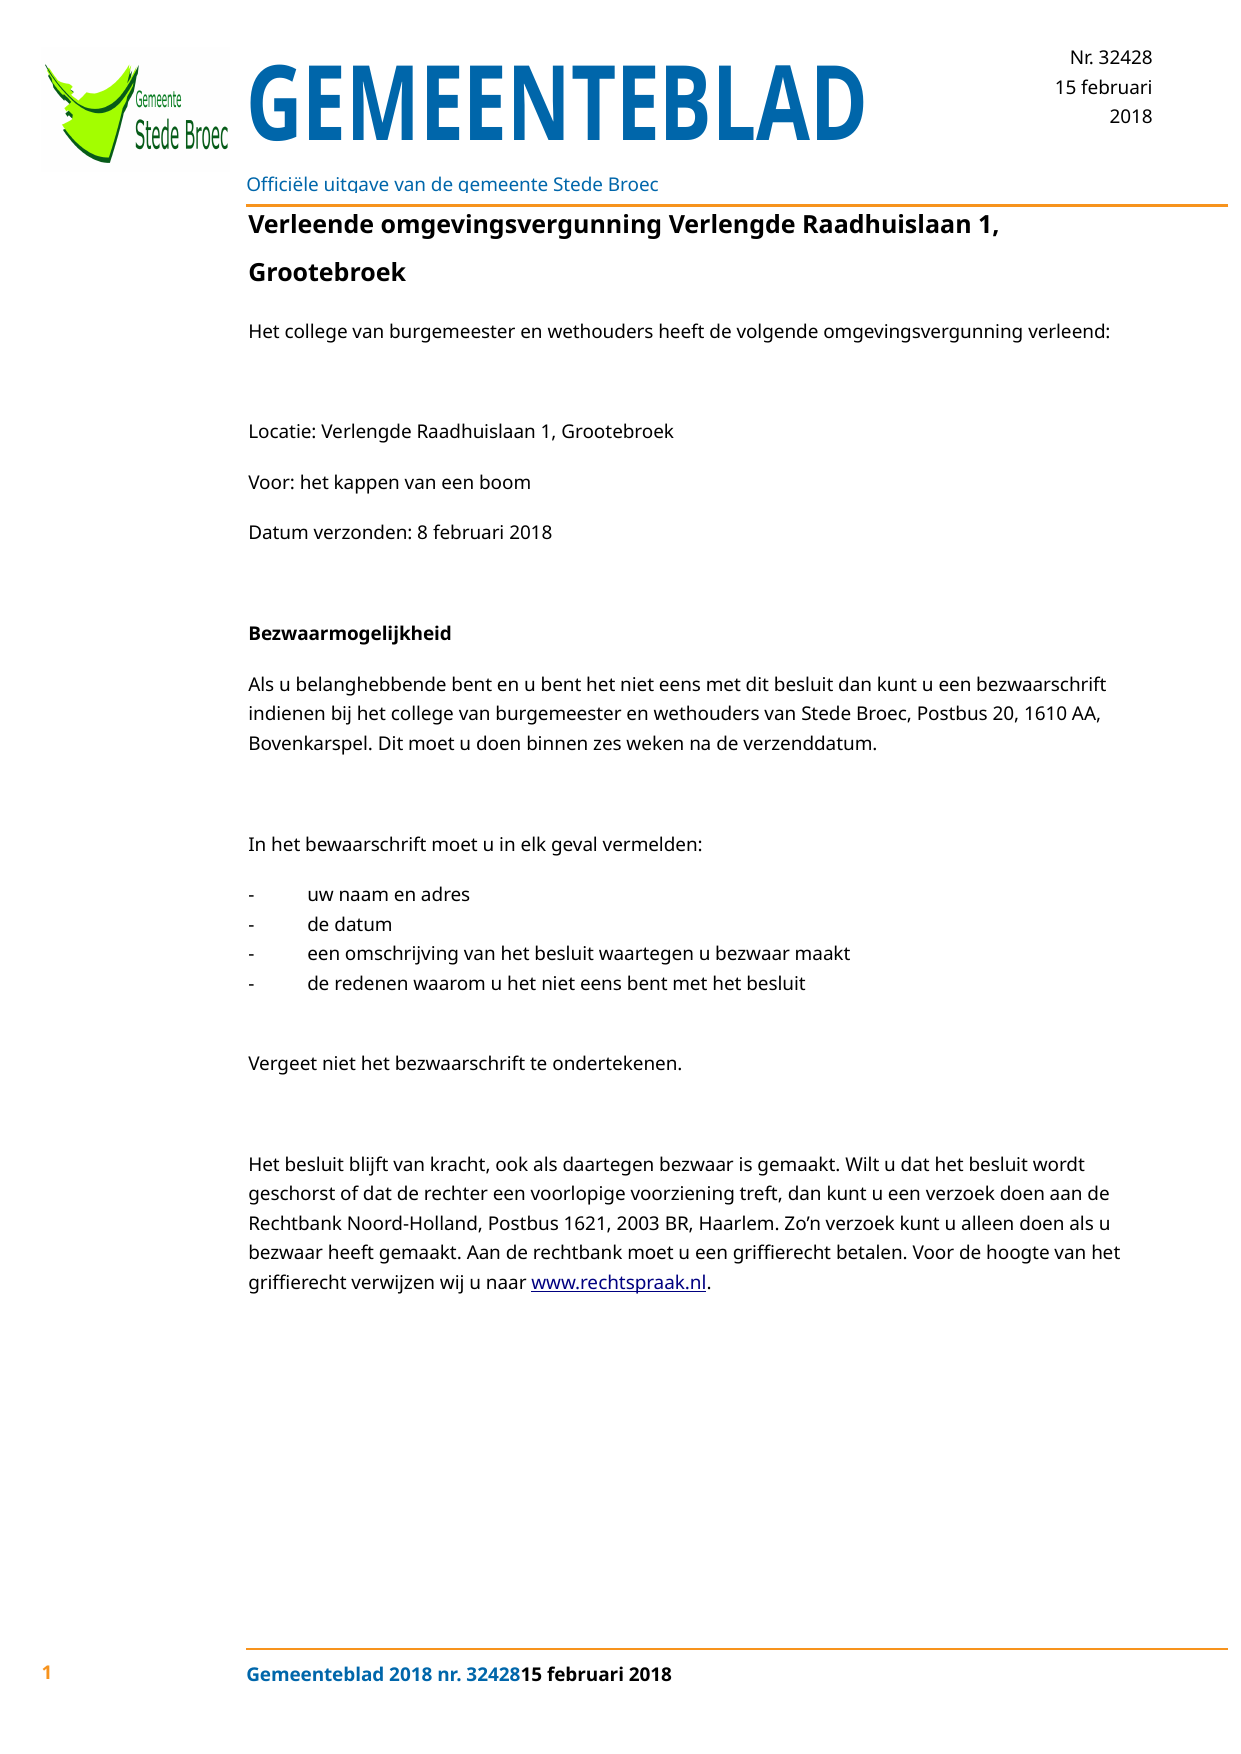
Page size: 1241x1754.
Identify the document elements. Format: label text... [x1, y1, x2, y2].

list de redenen waarom u het niet eens bent met het besluit [248, 970, 1152, 996]
text Datum verzonden: 8 februari 2018 [248, 519, 1152, 545]
text In het bewaarschrift moet u in elk geval vermelden: [248, 831, 1152, 857]
text Als u belanghebbende bent en u bent het niet eens met dit besluit dan kunt u een bezwaarschrift indienen bij het college van burgemeester en wethouders van Stede Broec, Postbus 20, 1610 AA, Bovenkarspel. Dit moet u doen binnen zes weken na de verzenddatum. [248, 671, 1152, 756]
list de datum [248, 911, 1152, 937]
text Het besluit blijft van kracht, ook als daartegen bezwaar is gemaakt. Wilt u dat het besluit wordt geschorst of dat de rechter een voorlopige voorziening treft, dan kunt u een verzoek doen aan de Rechtbank Noord-Holland, Postbus 1621, 2003 BR, Haarlem. Zo’n verzoek kunt u alleen doen als u bezwaar heeft gemaakt. Aan de rechtbank moet u een griffierecht betalen. Voor de hoogte van het griffierecht verwijzen wij u naar www.rechtspraak.nl. [248, 1151, 1152, 1295]
picture [41, 47, 231, 172]
text Locatie: Verlengde Raadhuislaan 1, Grootebroek [248, 419, 1152, 444]
text Bezwaarmogelijkheid [248, 620, 1152, 646]
list een omschrijving van het besluit waartegen u bezwaar maakt [248, 940, 1152, 966]
text Vergeet niet het bezwaarschrift te ondertekenen. [248, 1050, 1152, 1076]
text Het college van burgemeester en wethouders heeft de volgende omgevingsvergunning verleend: [248, 318, 1152, 344]
text Verleende omgevingsvergunning Verlengde Raadhuislaan 1, Grootebroek [248, 207, 1152, 288]
text Voor: het kappen van een boom [248, 469, 1152, 495]
list uw naam en adres [248, 881, 1152, 907]
